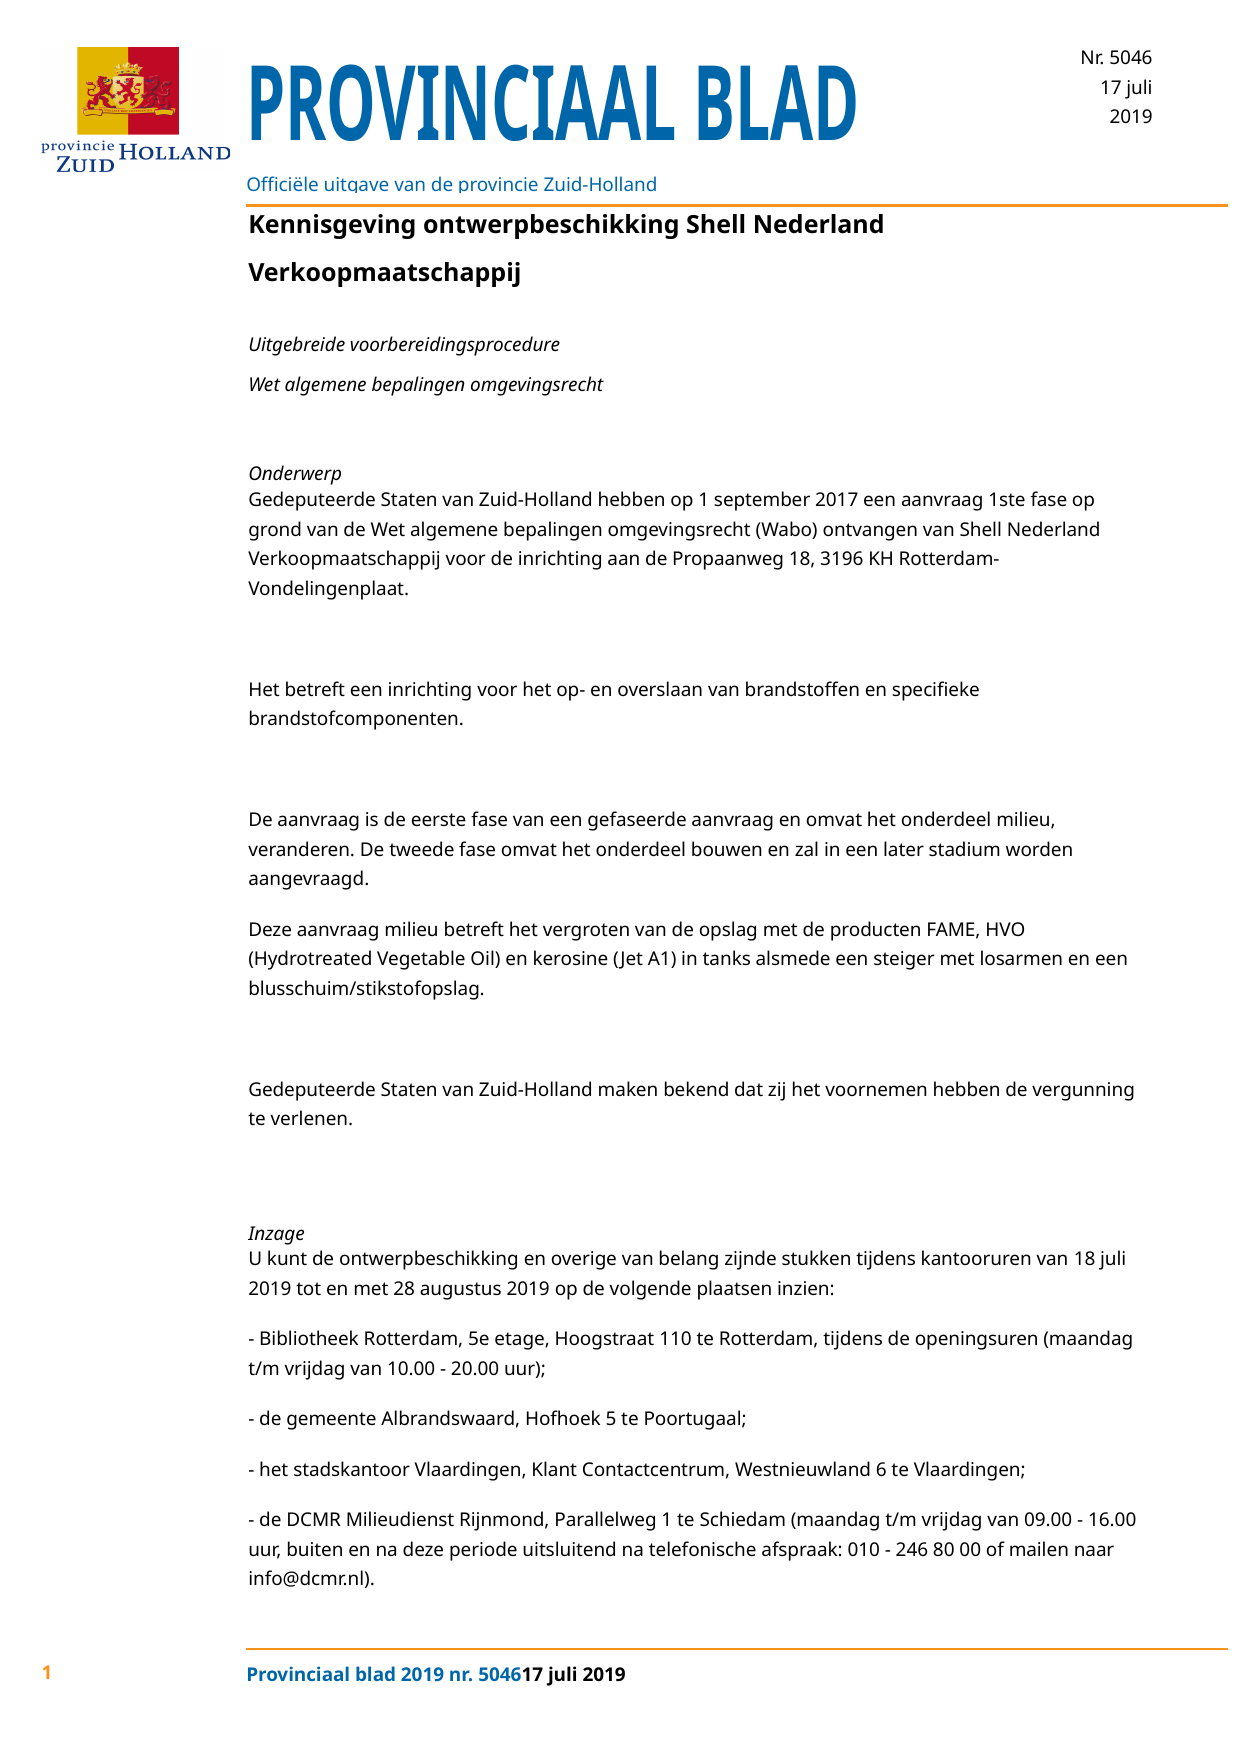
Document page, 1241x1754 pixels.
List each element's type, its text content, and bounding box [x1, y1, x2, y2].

text - het stadskantoor Vlaardingen, Klant Contactcentrum, Westnieuwland 6 te Vlaardingen; [248, 1456, 1152, 1482]
text - de gemeente Albrandswaard, Hofhoek 5 te Poortugaal; [248, 1405, 1152, 1431]
text De aanvraag is de eerste fase van een gefaseerde aanvraag en omvat het onderdeel milieu, veranderen. De tweede fase omvat het onderdeel bouwen en zal in een later stadium worden aangevraagd. [248, 806, 1152, 891]
text Uitgebreide voorbereidingsprocedure [248, 331, 1152, 357]
text Inzage [248, 1220, 1152, 1245]
text - de DCMR Milieudienst Rijnmond, Parallelweg 1 te Schiedam (maandag t/m vrijdag van 09.00 - 16.00 uur, buiten en na deze periode uitsluitend na telefonische afspraak: 010 - 246 80 00 of mailen naar info@dcmr.nl). [248, 1506, 1152, 1591]
text Gedeputeerde Staten van Zuid-Holland hebben op 1 september 2017 een aanvraag 1ste fase op grond van de Wet algemene bepalingen omgevingsrecht (Wabo) ontvangen van Shell Nederland Verkoopmaatschappij voor de inrichting aan de Propaanweg 18, 3196 KH Rotterdam-Vondelingenplaat. [248, 486, 1152, 601]
text Onderwerp [248, 460, 1152, 486]
text Wet algemene bepalingen omgevingsrecht [248, 371, 1152, 396]
text Het betreft een inrichting voor het op- en overslaan van brandstoffen en specifieke brandstofcomponenten. [248, 676, 1152, 731]
text - Bibliotheek Rotterdam, 5e etage, Hoogstraat 110 te Rotterdam, tijdens de openingsuren (maandag t/m vrijdag van 10.00 - 20.00 uur); [248, 1325, 1152, 1381]
text Gedeputeerde Staten van Zuid-Holland maken bekend dat zij het voornemen hebben de vergunning te verlenen. [248, 1076, 1152, 1131]
picture [41, 47, 231, 172]
text Deze aanvraag milieu betreft het vergroten van de opslag met de producten FAME, HVO (Hydrotreated Vegetable Oil) en kerosine (Jet A1) in tanks alsmede een steiger met losarmen en een blusschuim/stikstofopslag. [248, 916, 1152, 1001]
text U kunt de ontwerpbeschikking en overige van belang zijnde stukken tijdens kantooruren van 18 juli 2019 tot en met 28 augustus 2019 op de volgende plaatsen inzien: [248, 1245, 1152, 1301]
text Kennisgeving ontwerpbeschikking Shell Nederland Verkoopmaatschappij [248, 207, 1152, 288]
